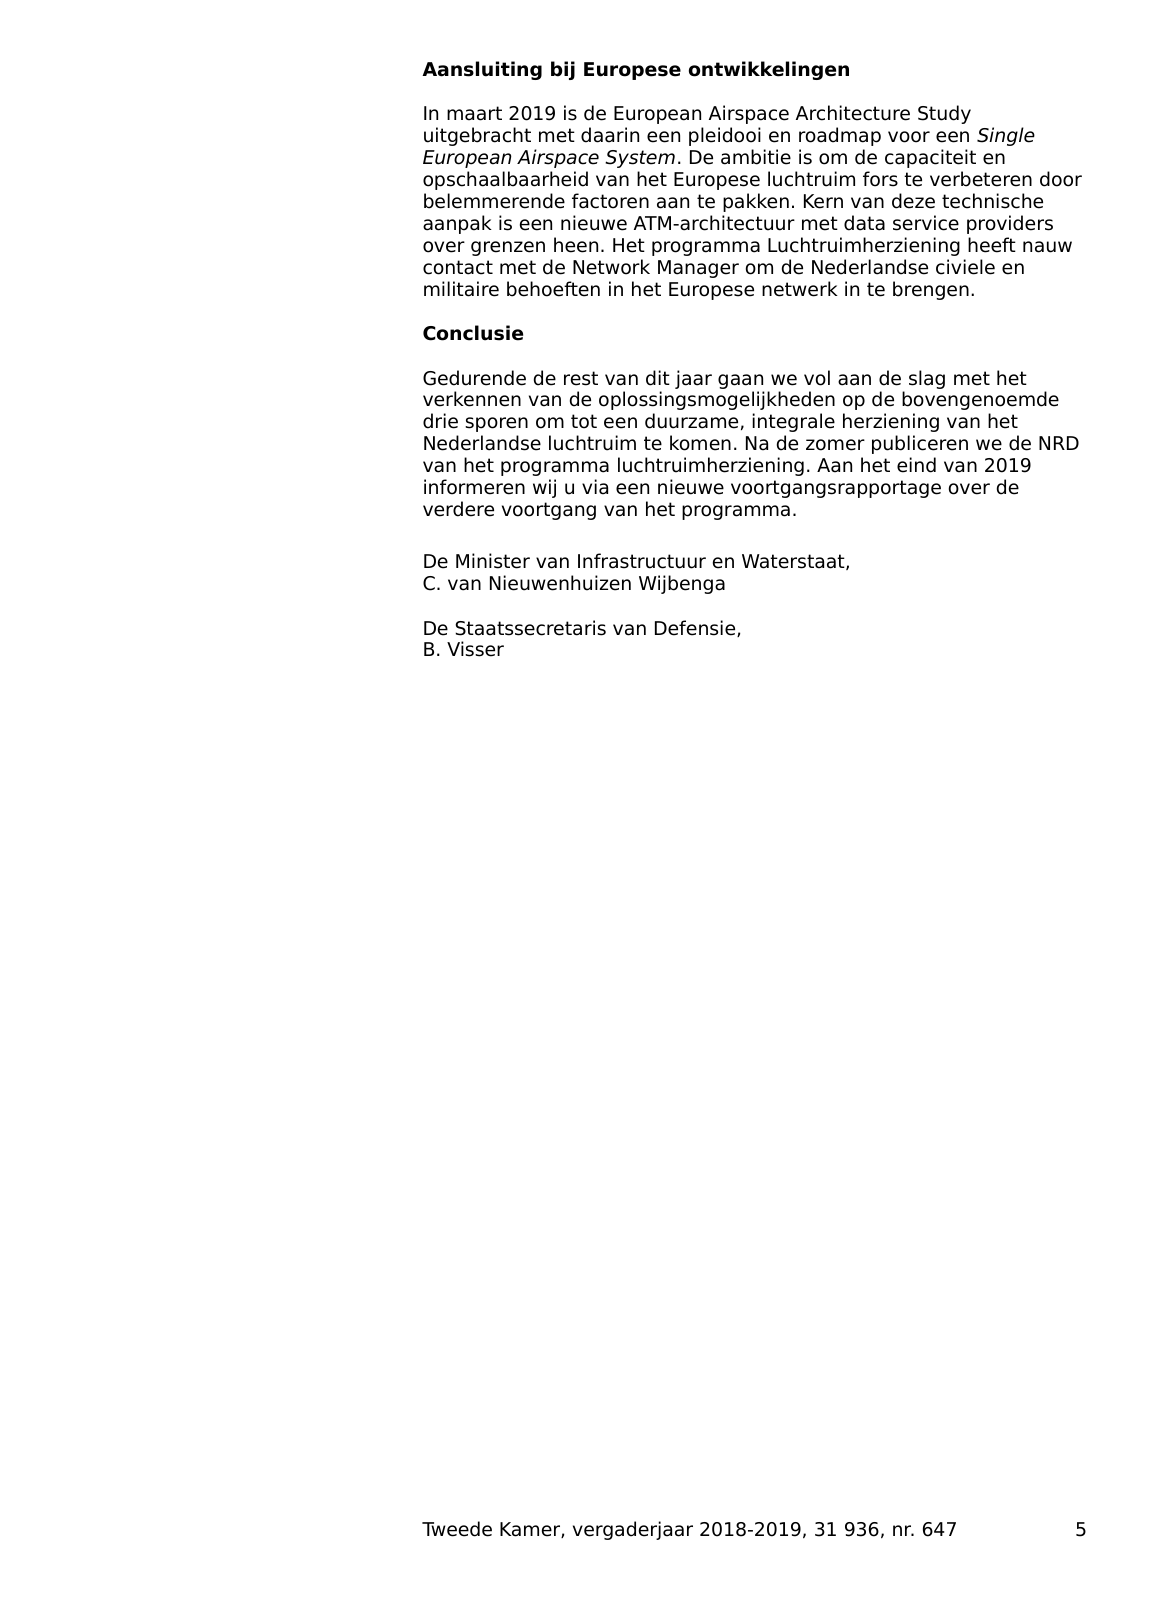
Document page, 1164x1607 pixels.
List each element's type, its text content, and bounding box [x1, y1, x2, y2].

text De Staatssecretaris van Defensie, B. Visser [422, 617, 1087, 661]
subtitle Conclusie [422, 323, 1087, 345]
text In maart 2019 is de European Airspace Architecture Study uitgebracht met daarin een pleidooi en roadmap voor een Single European Airspace System. De ambitie is om de capaciteit en opschaalbaarheid van het Europese luchtruim fors te verbeteren door belemmerende factoren aan te pakken. Kern van deze technische aanpak is een nieuwe ATM-architectuur met data service providers over grenzen heen. Het programma Luchtruimherziening heeft nauw contact met de Network Manager om de Nederlandse civiele en militaire behoeften in het Europese netwerk in te brengen. [422, 103, 1087, 301]
subtitle Aansluiting bij Europese ontwikkelingen [422, 59, 1087, 81]
text De Minister van Infrastructuur en Waterstaat, C. van Nieuwenhuizen Wijbenga [422, 551, 1087, 595]
text Gedurende de rest van dit jaar gaan we vol aan de slag met het verkennen van de oplossingsmogelijkheden op de bovengenoemde drie sporen om tot een duurzame, integrale herziening van het Nederlandse luchtruim te komen. Na de zomer publiceren we de NRD van het programma luchtruimherziening. Aan het eind van 2019 informeren wij u via een nieuwe voortgangsrapportage over de verdere voortgang van het programma. [422, 367, 1087, 521]
